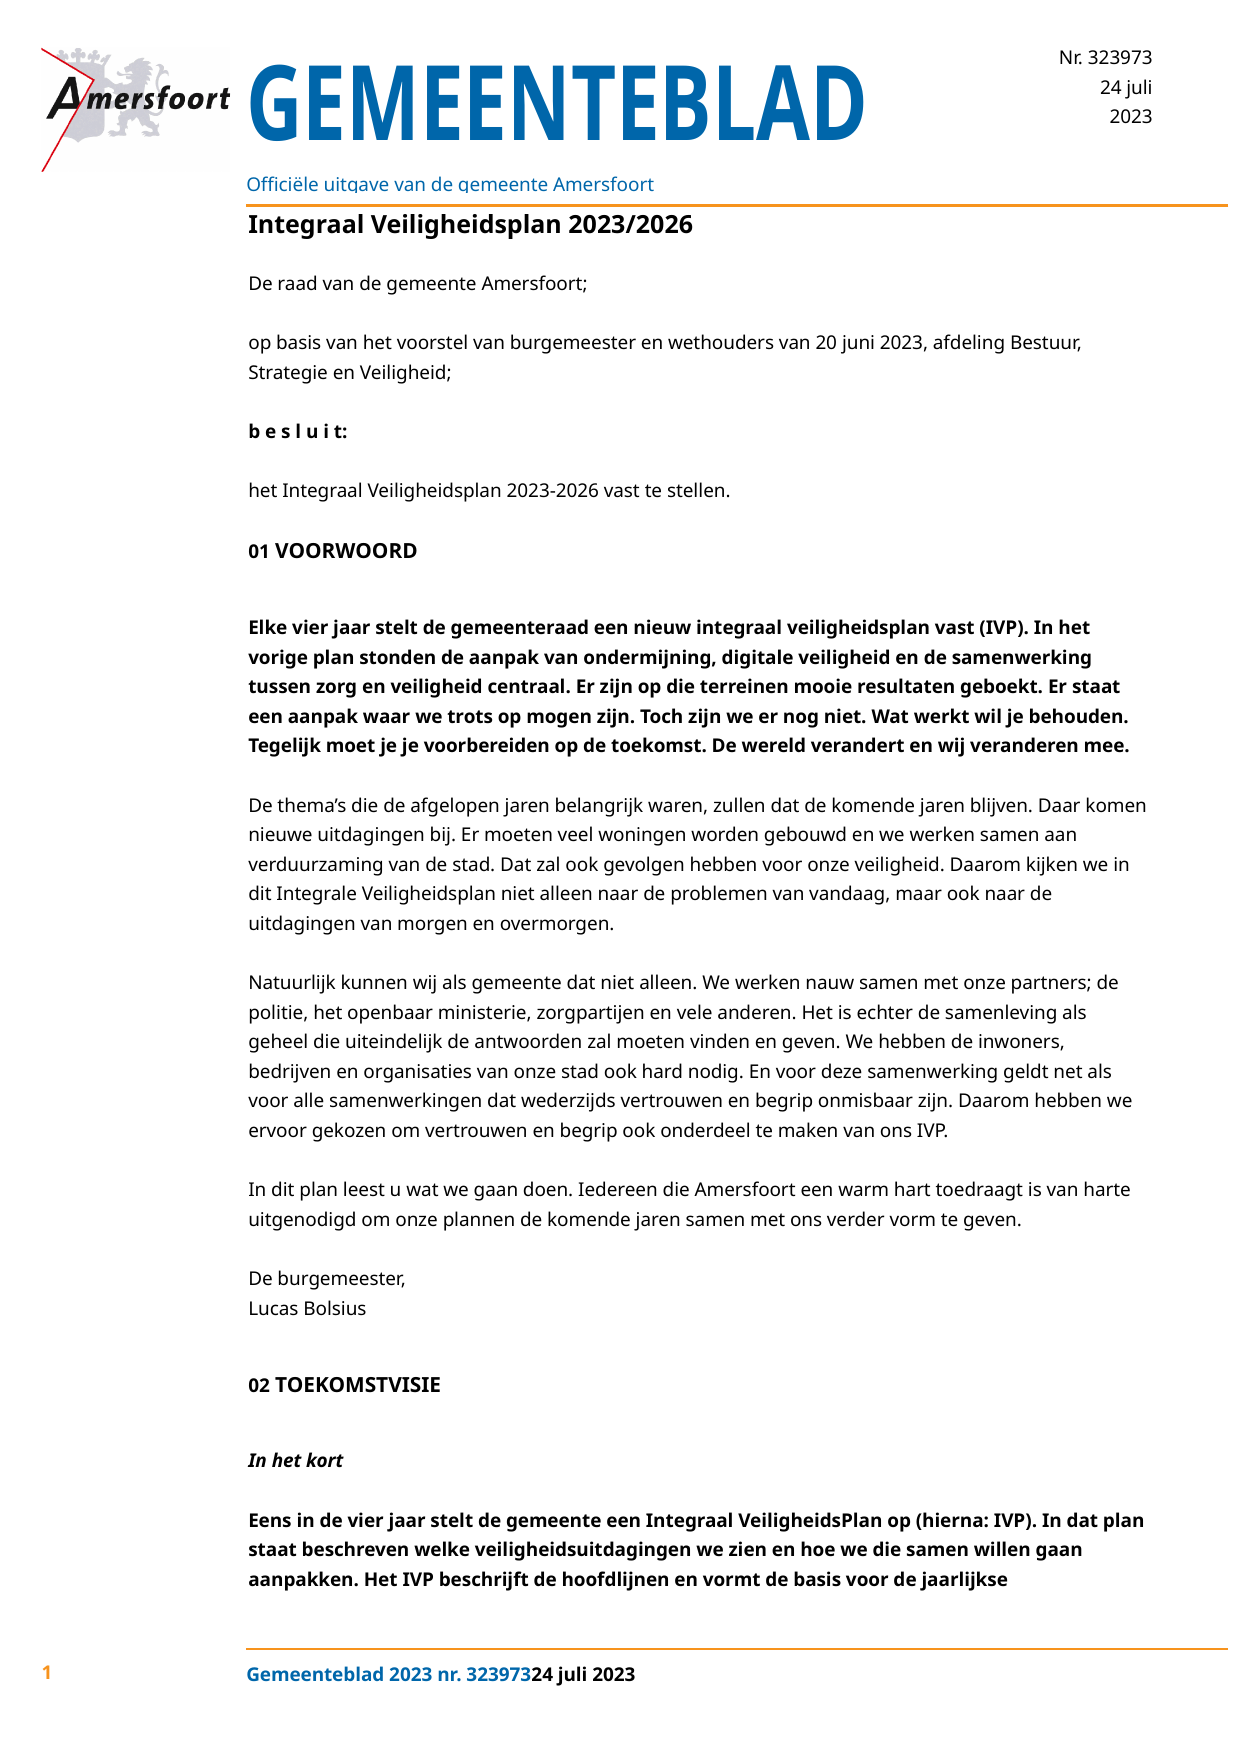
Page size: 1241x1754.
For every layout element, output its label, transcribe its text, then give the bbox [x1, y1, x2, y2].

text De raad van de gemeente Amersfoort; [248, 270, 1152, 296]
text Integraal Veiligheidsplan 2023/2026 [248, 207, 1152, 241]
text In dit plan leest u wat we gaan doen. Iedereen die Amersfoort een warm hart toedraagt is van harte uitgenodigd om onze plannen de komende jaren samen met ons verder vorm te geven. [248, 1176, 1152, 1232]
text Elke vier jaar stelt de gemeenteraad een nieuw integraal veiligheidsplan vast (IVP). In het vorige plan stonden de aanpak van ondermijning, digitale veiligheid en de samenwerking tussen zorg en veiligheid centraal. Er zijn op die terreinen mooie resultaten geboekt. Er staat een aanpak waar we trots op mogen zijn. Toch zijn we er nog niet. Wat werkt wil je behouden. Tegelijk moet je je voorbereiden op de toekomst. De wereld verandert en wij veranderen mee. [248, 614, 1152, 758]
text In het kort [248, 1448, 1152, 1473]
text het Integraal Veiligheidsplan 2023-2026 vast te stellen. [248, 477, 1152, 503]
text b e s l u i t: [248, 418, 1152, 444]
text De burgemeester, [248, 1265, 1152, 1291]
text 02 TOEKOMSTVISIE [248, 1370, 1152, 1398]
text op basis van het voorstel van burgemeester en wethouders van 20 juni 2023, afdeling Bestuur, Strategie en Veiligheid; [248, 329, 1152, 385]
text De thema’s die de afgelopen jaren belangrijk waren, zullen dat de komende jaren blijven. Daar komen nieuwe uitdagingen bij. Er moeten veel woningen worden gebouwd en we werken samen aan verduurzaming van de stad. Dat zal ook gevolgen hebben voor onze veiligheid. Daarom kijken we in dit Integrale Veiligheidsplan niet alleen naar de problemen van vandaag, maar ook naar de uitdagingen van morgen en overmorgen. [248, 792, 1152, 936]
text Eens in de vier jaar stelt de gemeente een Integraal VeiligheidsPlan op (hierna: IVP). In dat plan staat beschreven welke veiligheidsuitdagingen we zien en hoe we die samen willen gaan aanpakken. Het IVP beschrijft de hoofdlijnen en vormt de basis voor de jaarlijkse [248, 1507, 1152, 1592]
text Lucas Bolsius [248, 1295, 1152, 1320]
text Natuurlijk kunnen wij als gemeente dat niet alleen. We werken nauw samen met onze partners; de politie, het openbaar ministerie, zorgpartijen en vele anderen. Het is echter de samenleving als geheel die uiteindelijk de antwoorden zal moeten vinden en geven. We hebben de inwoners, bedrijven en organisaties van onze stad ook hard nodig. En voor deze samenwerking geldt net als voor alle samenwerkingen dat wederzijds vertrouwen en begrip onmisbaar zijn. Daarom hebben we ervoor gekozen om vertrouwen en begrip ook onderdeel te maken van ons IVP. [248, 969, 1152, 1143]
picture [41, 47, 231, 172]
text 01 VOORWOORD [248, 537, 1152, 565]
